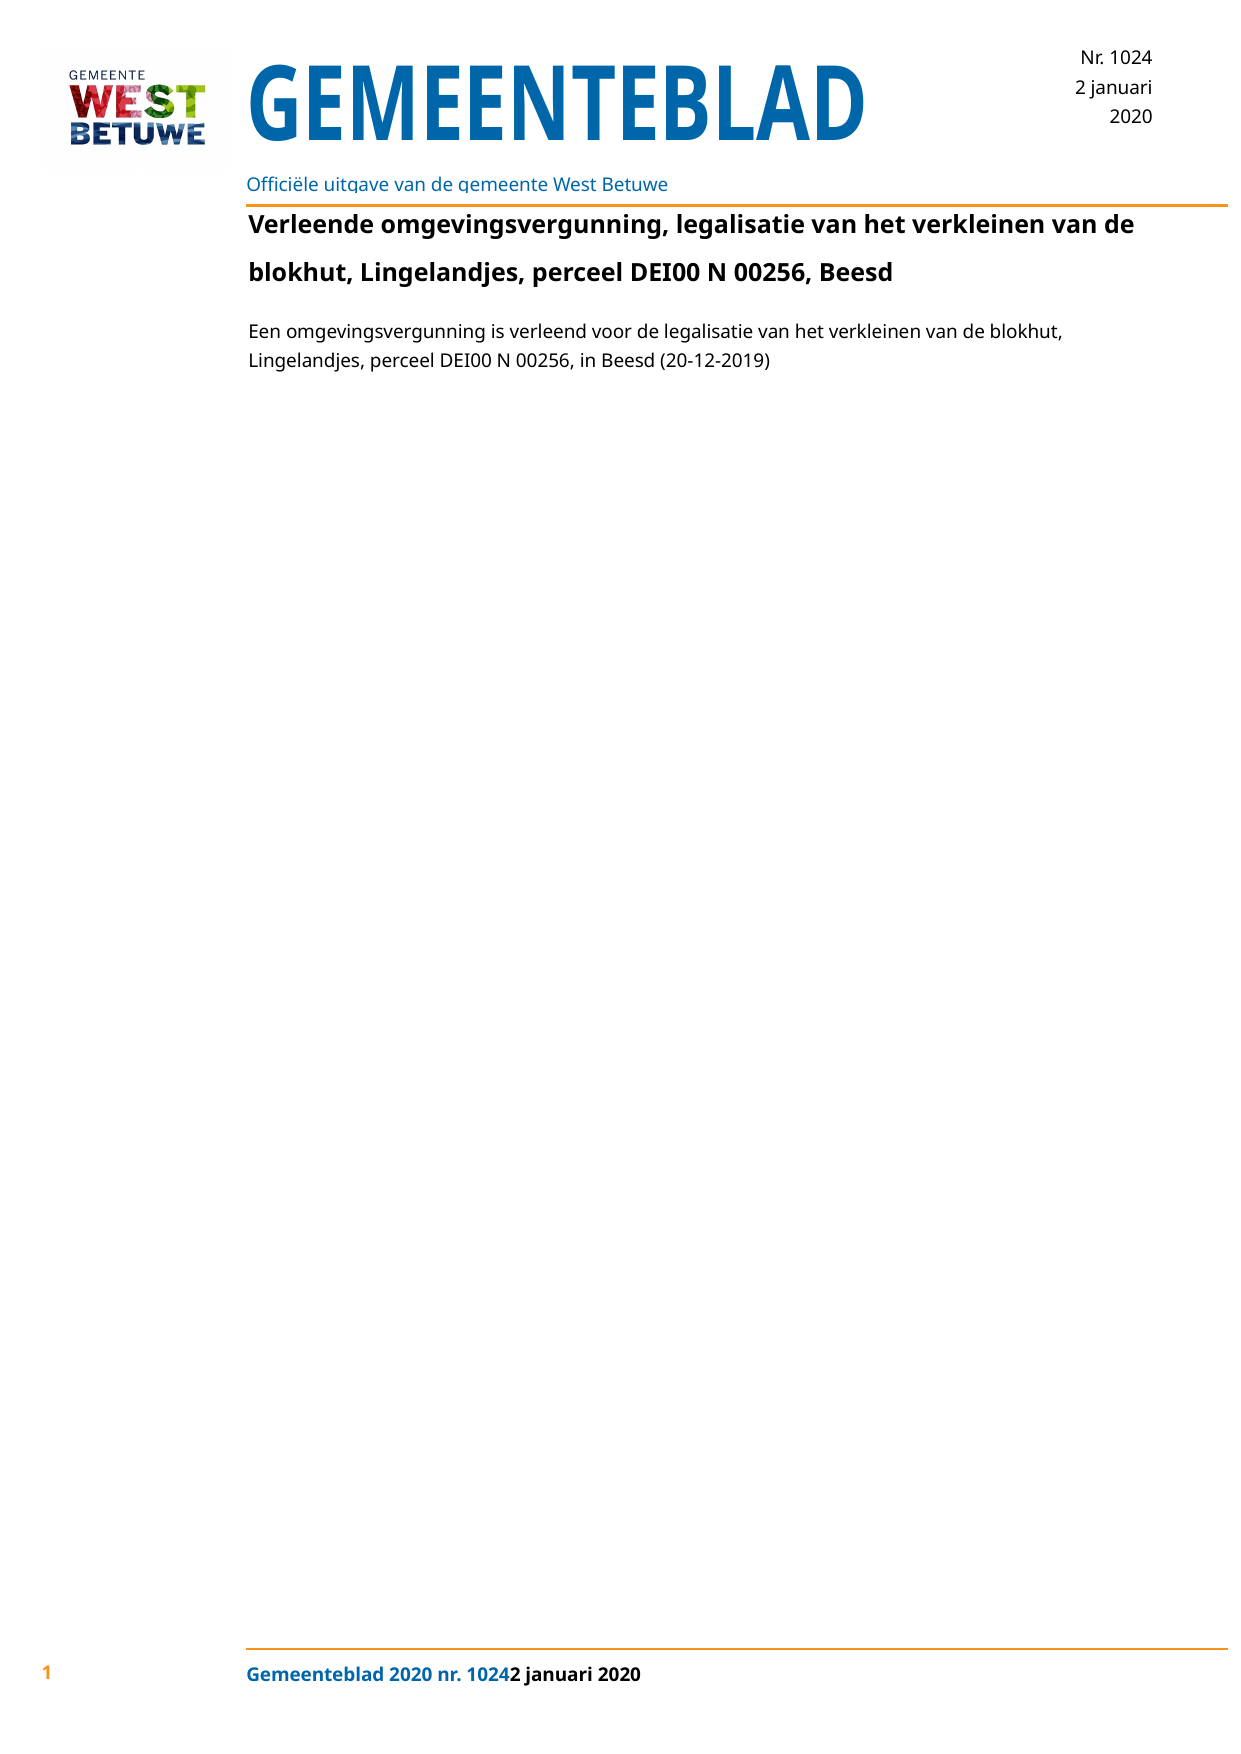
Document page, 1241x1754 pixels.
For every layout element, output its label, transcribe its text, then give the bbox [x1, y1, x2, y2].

text Een omgevingsvergunning is verleend voor de legalisatie van het verkleinen van de blokhut, Lingelandjes, perceel DEI00 N 00256, in Beesd (20-12-2019) [248, 318, 1152, 373]
text Verleende omgevingsvergunning, legalisatie van het verkleinen van de blokhut, Lingelandjes, perceel DEI00 N 00256, Beesd [248, 207, 1152, 288]
picture [41, 47, 231, 172]
